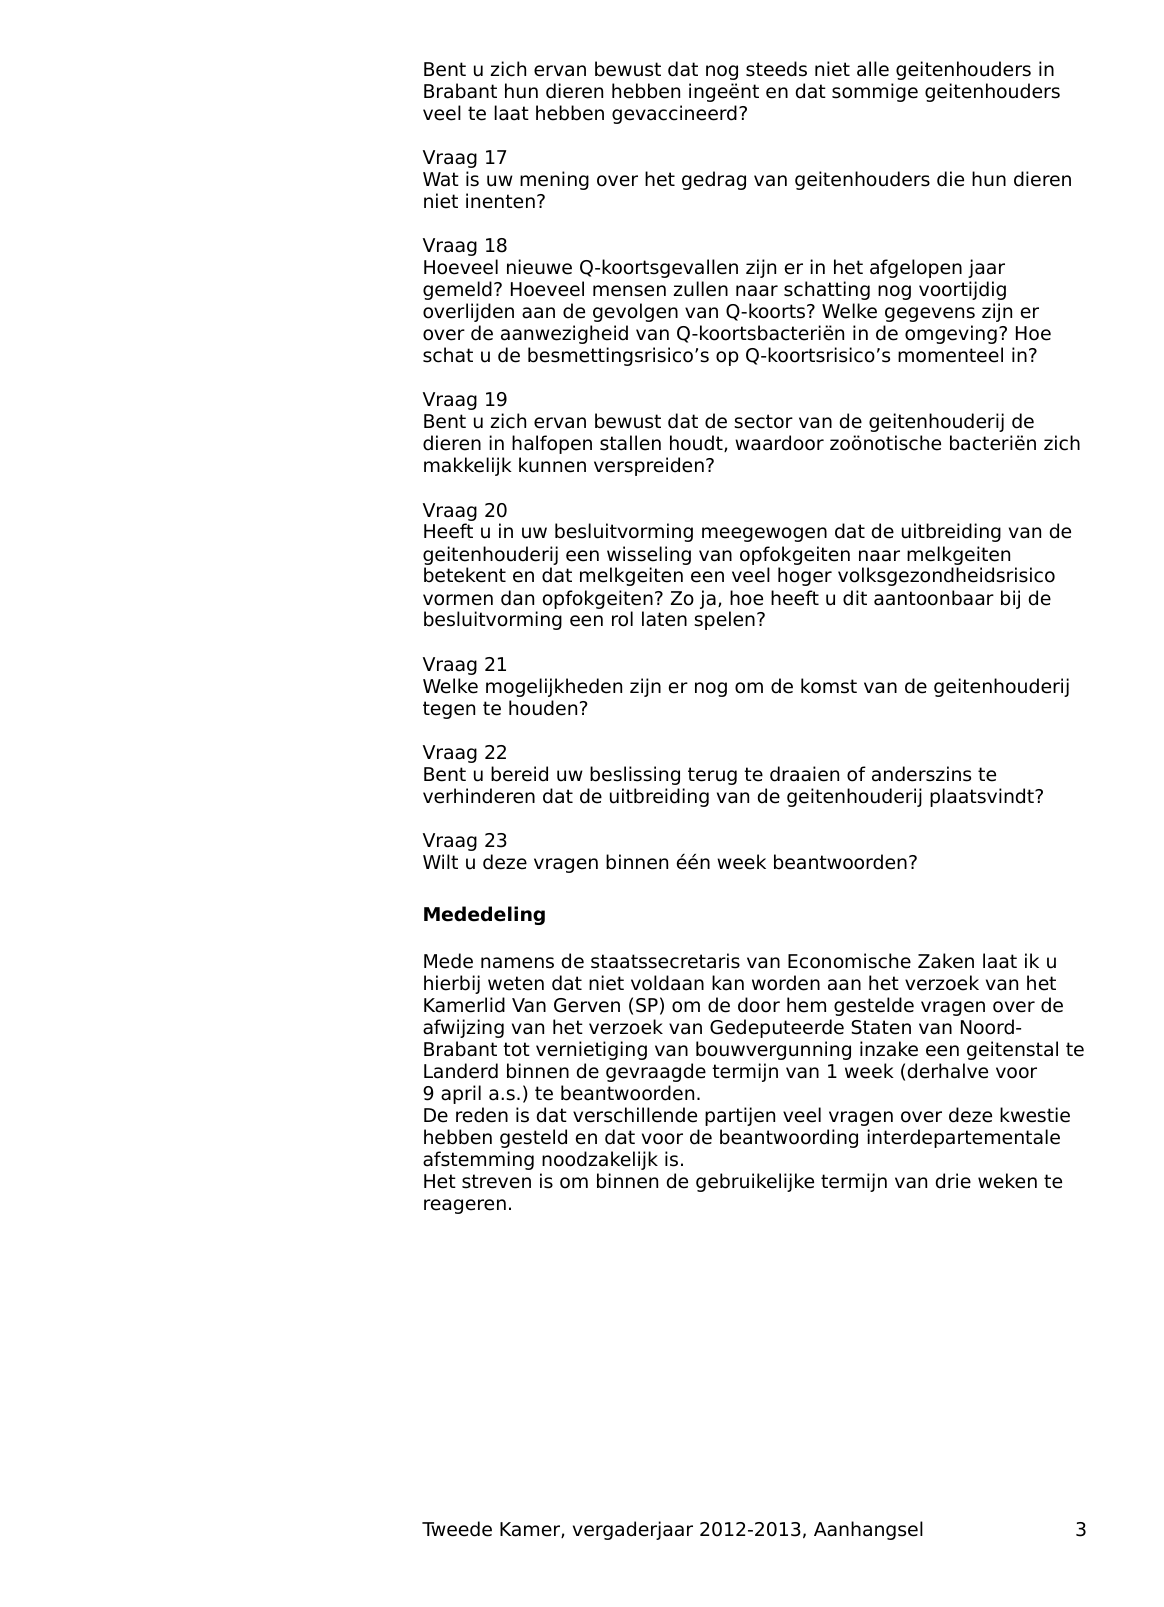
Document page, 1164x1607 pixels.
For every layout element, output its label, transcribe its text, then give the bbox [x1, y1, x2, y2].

text Wat is uw mening over het gedrag van geitenhouders die hun dieren niet inenten? [422, 169, 1087, 213]
text Bent u zich ervan bewust dat nog steeds niet alle geitenhouders in Brabant hun dieren hebben ingeënt en dat sommige geitenhouders veel te laat hebben gevaccineerd? [422, 59, 1087, 125]
text Vraag 19 [422, 389, 1087, 411]
text Wilt u deze vragen binnen één week beantwoorden? [422, 852, 1087, 874]
text Vraag 17 [422, 147, 1087, 169]
text Vraag 23 [422, 830, 1087, 852]
text Bent u zich ervan bewust dat de sector van de geitenhouderij de dieren in halfopen stallen houdt, waardoor zoönotische bacteriën zich makkelijk kunnen verspreiden? [422, 411, 1087, 477]
text Vraag 22 [422, 742, 1087, 764]
text Bent u bereid uw beslissing terug te draaien of anderszins te verhinderen dat de uitbreiding van de geitenhouderij plaatsvindt? [422, 764, 1087, 808]
text Het streven is om binnen de gebruikelijke termijn van drie weken te reageren. [422, 1171, 1087, 1214]
text Mede namens de staatssecretaris van Economische Zaken laat ik u hierbij weten dat niet voldaan kan worden aan het verzoek van het Kamerlid Van Gerven (SP) om de door hem gestelde vragen over de afwijzing van het verzoek van Gedeputeerde Staten van Noord-Brabant tot vernietiging van bouwvergunning inzake een geitenstal te Landerd binnen de gevraagde termijn van 1 week (derhalve voor 9 april a.s.) te beantwoorden. [422, 951, 1087, 1104]
text Vraag 21 [422, 653, 1087, 676]
text Welke mogelijkheden zijn er nog om de komst van de geitenhouderij tegen te houden? [422, 676, 1087, 719]
text Vraag 18 [422, 235, 1087, 257]
text Hoeveel nieuwe Q-koortsgevallen zijn er in het afgelopen jaar gemeld? Hoeveel mensen zullen naar schatting nog voortijdig overlijden aan de gevolgen van Q-koorts? Welke gegevens zijn er over de aanwezigheid van Q-koortsbacteriën in de omgeving? Hoe schat u de besmettingsrisico’s op Q-koortsrisico’s momenteel in? [422, 257, 1087, 367]
subtitle Mededeling [422, 904, 1087, 926]
text Heeft u in uw besluitvorming meegewogen dat de uitbreiding van de geitenhouderij een wisseling van opfokgeiten naar melkgeiten betekent en dat melkgeiten een veel hoger volksgezondheidsrisico vormen dan opfokgeiten? Zo ja, hoe heeft u dit aantoonbaar bij de besluitvorming een rol laten spelen? [422, 521, 1087, 631]
text De reden is dat verschillende partijen veel vragen over deze kwestie hebben gesteld en dat voor de beantwoording interdepartementale afstemming noodzakelijk is. [422, 1104, 1087, 1171]
text Vraag 20 [422, 499, 1087, 521]
